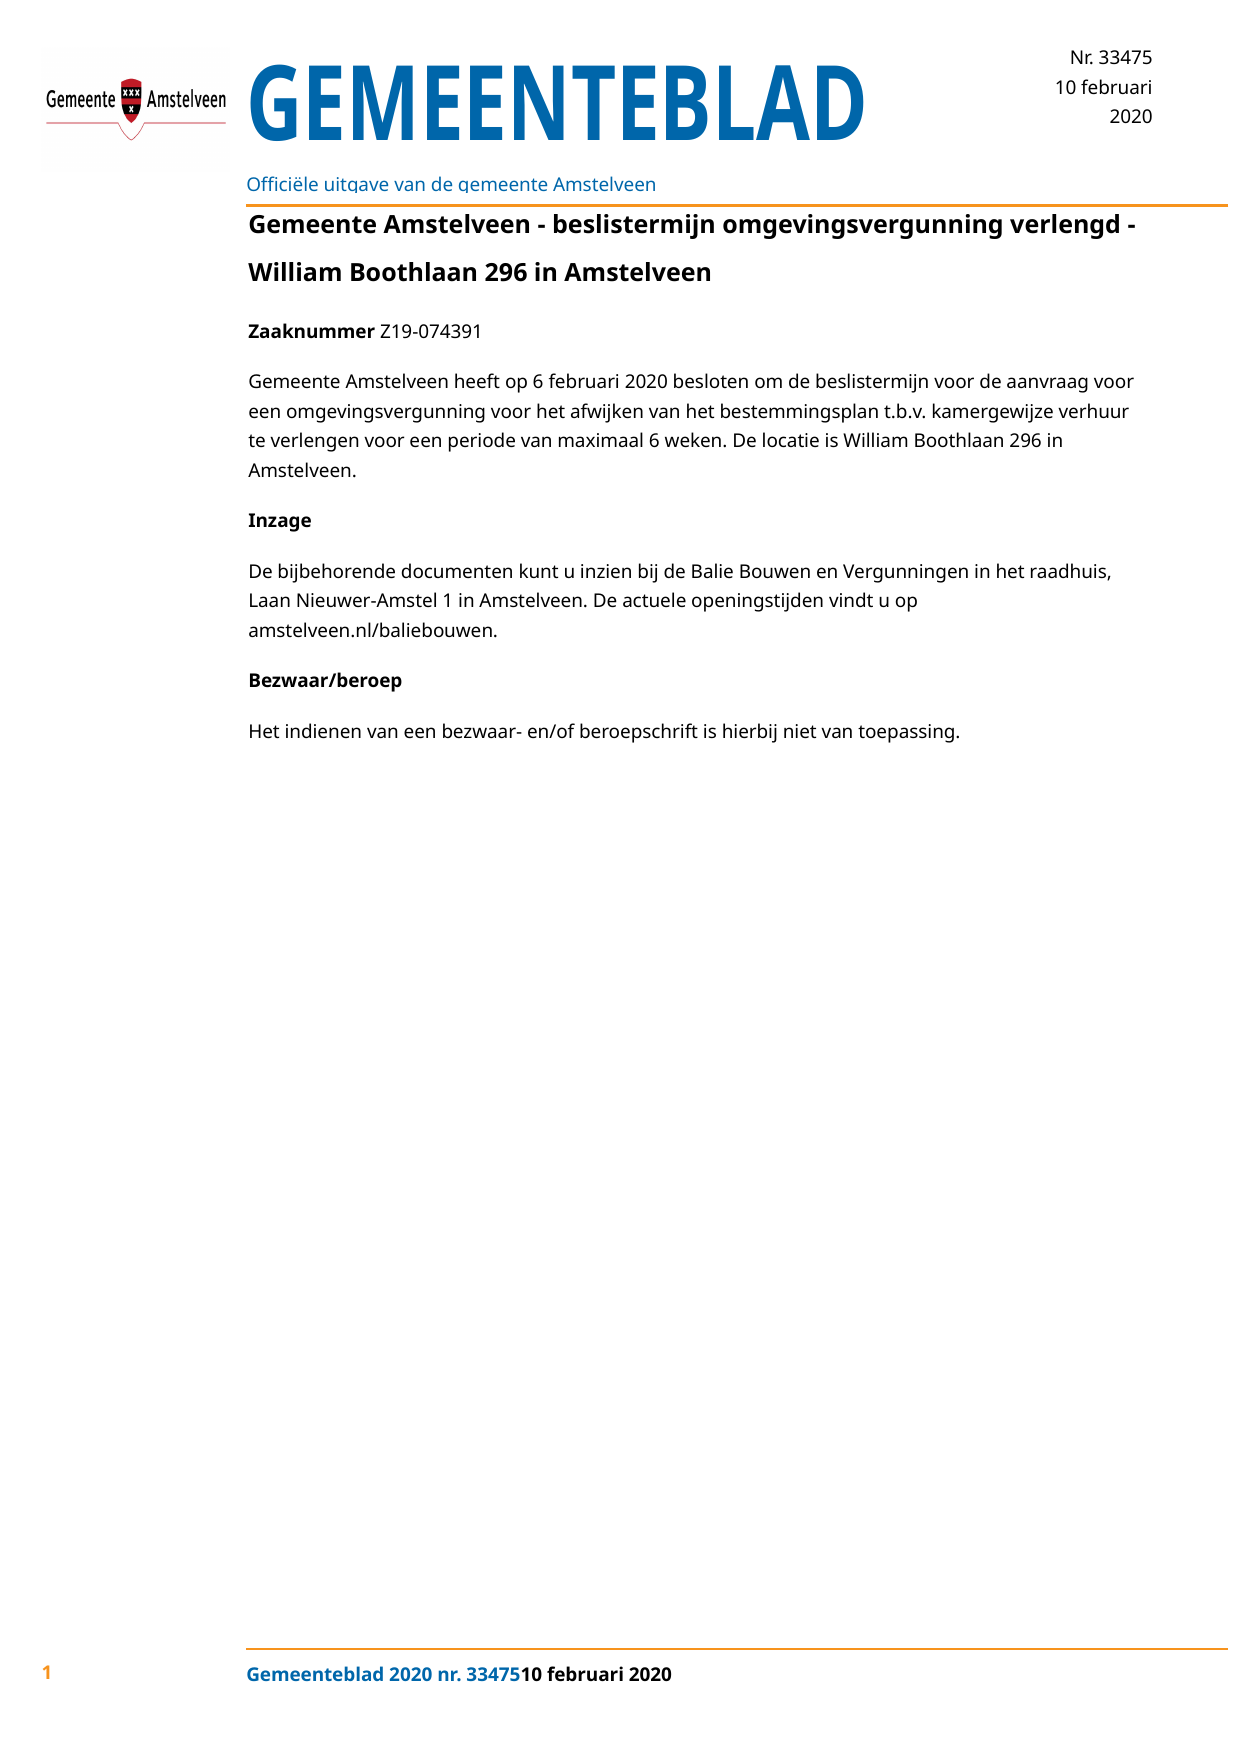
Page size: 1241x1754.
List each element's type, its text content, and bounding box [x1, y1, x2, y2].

text Inzage [248, 507, 1152, 533]
text Gemeente Amstelveen heeft op 6 februari 2020 besloten om de beslistermijn voor de aanvraag voor een omgevingsvergunning voor het afwijken van het bestemmingsplan t.b.v. kamergewijze verhuur te verlengen voor een periode van maximaal 6 weken. De locatie is William Boothlaan 296 in Amstelveen. [248, 368, 1152, 483]
text De bijbehorende documenten kunt u inzien bij de Balie Bouwen en Vergunningen in het raadhuis, Laan Nieuwer-Amstel 1 in Amstelveen. De actuele openingstijden vindt u op amstelveen.nl/baliebouwen. [248, 558, 1152, 643]
text Het indienen van een bezwaar- en/of beroepschrift is hierbij niet van toepassing. [248, 718, 1152, 744]
text Gemeente Amstelveen - beslistermijn omgevingsvergunning verlengd - William Boothlaan 296 in Amstelveen [248, 207, 1152, 288]
text Bezwaar/beroep [248, 667, 1152, 693]
picture [41, 47, 231, 172]
text Zaaknummer Z19-074391 [248, 318, 1152, 344]
